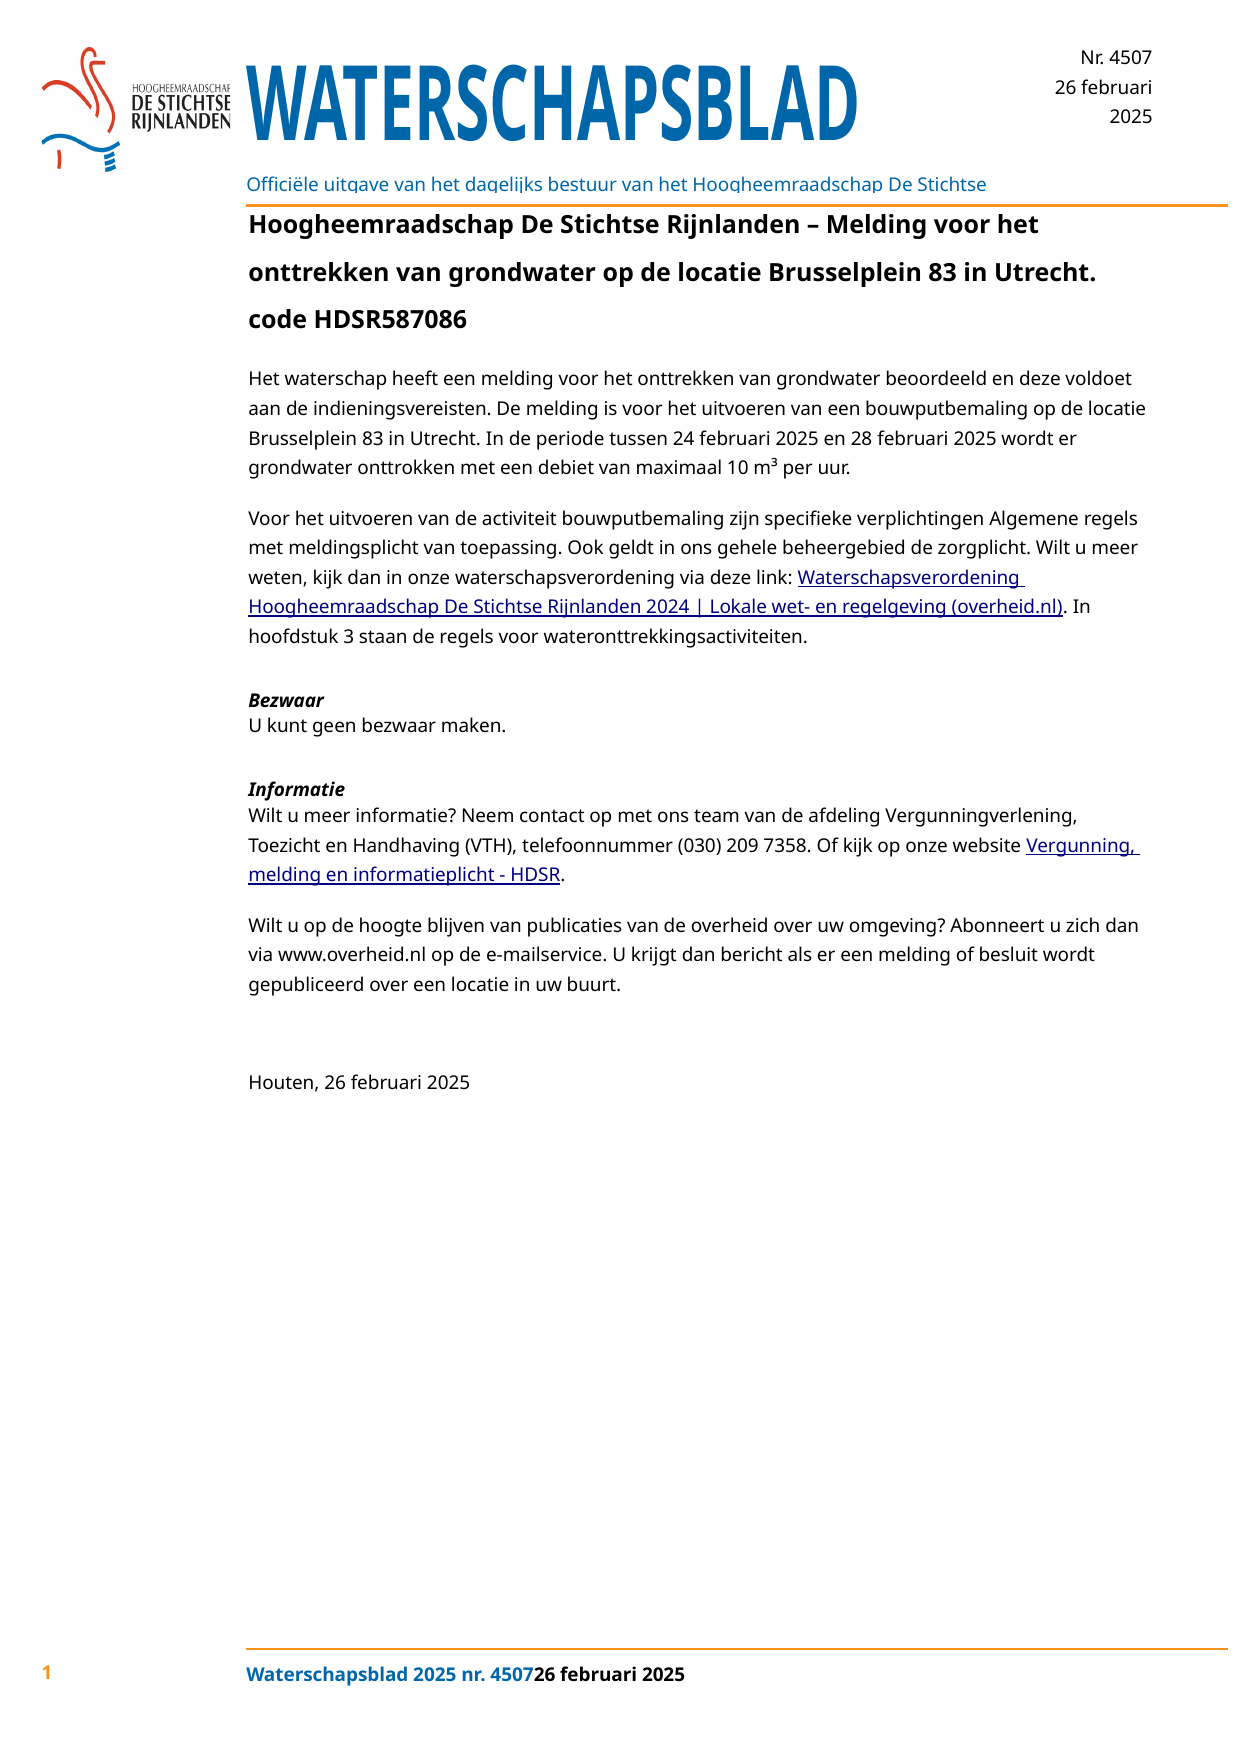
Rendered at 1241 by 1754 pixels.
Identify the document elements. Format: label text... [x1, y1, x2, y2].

text Wilt u op de hoogte blijven van publicaties van de overheid over uw omgeving? Abonneert u zich dan via www.overheid.nl op de e-mailservice. U krijgt dan bericht als er een melding of besluit wordt gepubliceerd over een locatie in uw buurt. [248, 912, 1152, 997]
text Bezwaar [248, 687, 1152, 713]
text Hoogheemraadschap De Stichtse Rijnlanden – Melding voor het onttrekken van grondwater op de locatie Brusselplein 83 in Utrecht. code HDSR587086 [248, 207, 1152, 336]
text U kunt geen bezwaar maken. [248, 713, 1152, 738]
text Informatie [248, 777, 1152, 802]
picture [41, 47, 231, 172]
text Voor het uitvoeren van de activiteit bouwputbemaling zijn specifieke verplichtingen Algemene regels met meldingsplicht van toepassing. Ook geldt in ons gehele beheergebied de zorgplicht. Wilt u meer weten, kijk dan in onze waterschapsverordening via deze link: Waterschapsverordening Hoogheemraadschap De Stichtse Rijnlanden 2024 | Lokale wet- en regelgeving (overheid.nl). In hoofdstuk 3 staan de regels voor wateronttrekkingsactiviteiten. [248, 505, 1152, 649]
text Houten, 26 februari 2025 [248, 1069, 1152, 1095]
text Wilt u meer informatie? Neem contact op met ons team van de afdeling Vergunningverlening, Toezicht en Handhaving (VTH), telefoonnummer (030) 209 7358. Of kijk op onze website Vergunning, melding en informatieplicht - HDSR. [248, 802, 1152, 887]
text Het waterschap heeft een melding voor het onttrekken van grondwater beoordeeld en deze voldoet aan de indieningsvereisten. De melding is voor het uitvoeren van een bouwputbemaling op de locatie Brusselplein 83 in Utrecht. In de periode tussen 24 februari 2025 en 28 februari 2025 wordt er grondwater onttrokken met een debiet van maximaal 10 m³ per uur. [248, 366, 1152, 480]
